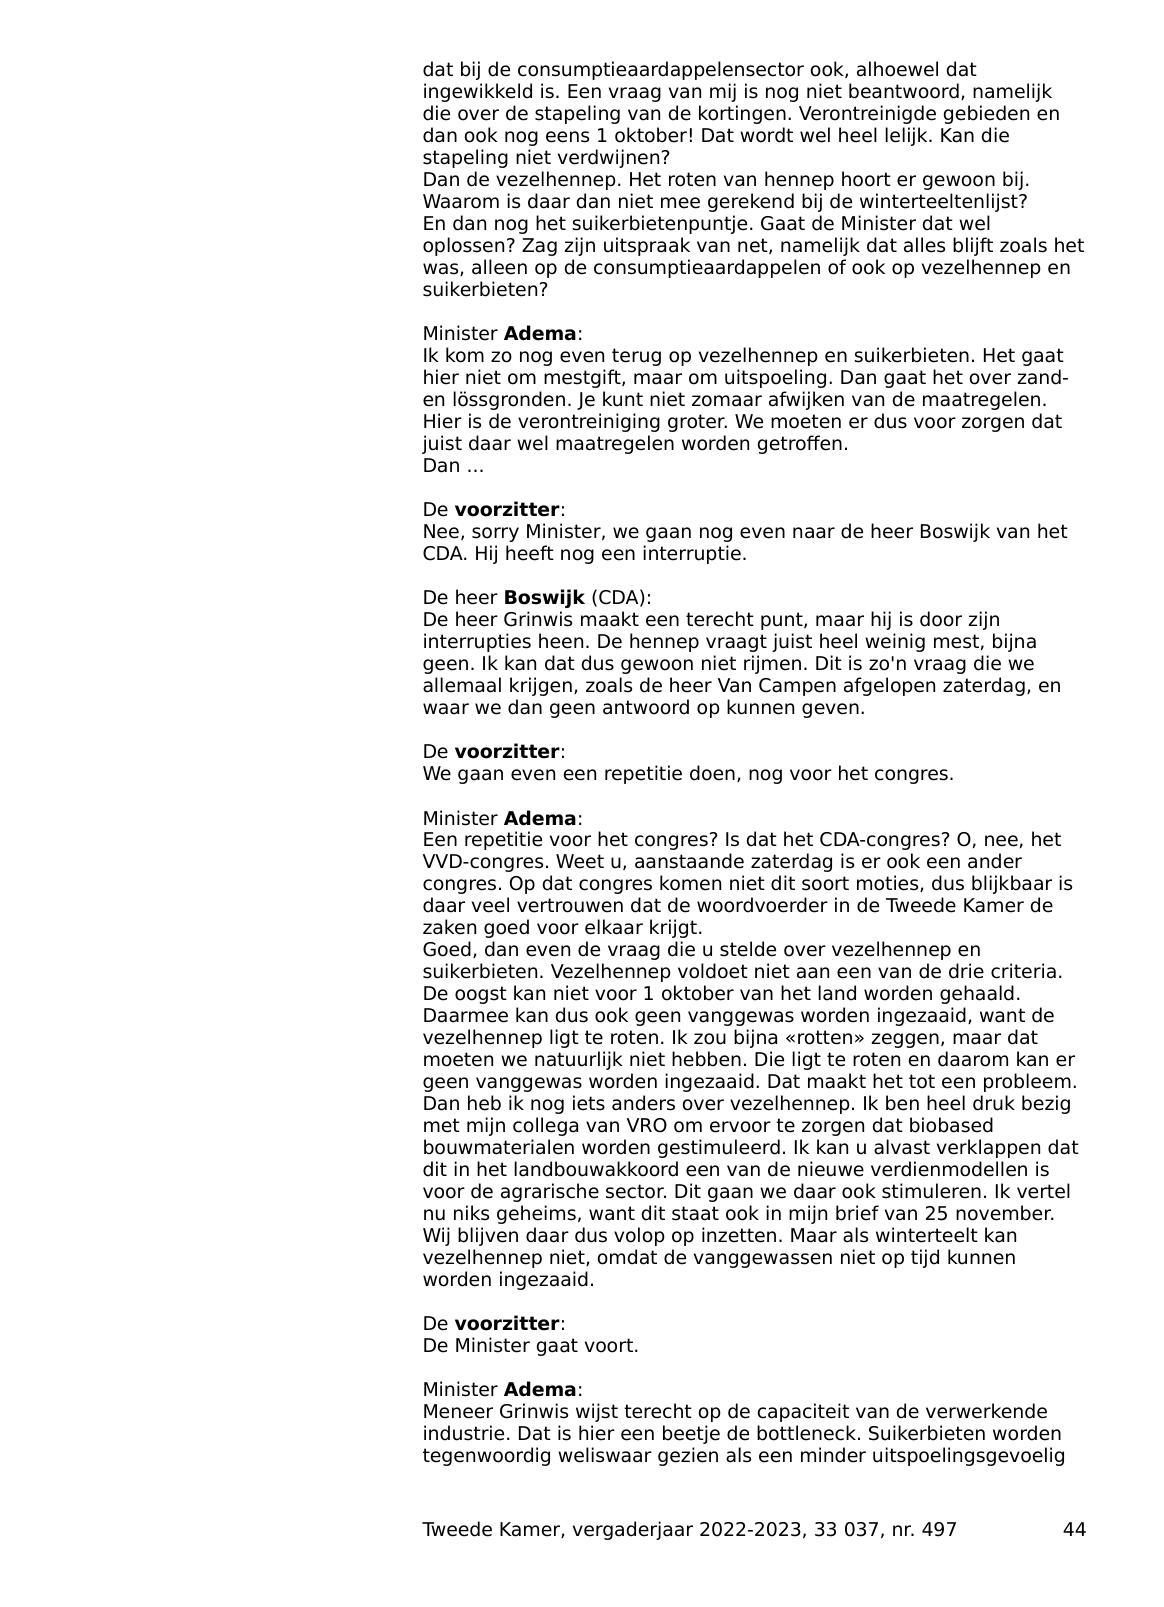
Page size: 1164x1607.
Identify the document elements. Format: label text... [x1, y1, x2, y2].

text Ik kom zo nog even terug op vezelhennep en suikerbieten. Het gaat hier niet om mestgift, maar om uitspoeling. Dan gaat het over zand- en lössgronden. Je kunt niet zomaar afwijken van de maatregelen. Hier is de verontreiniging groter. We moeten er dus voor zorgen dat juist daar wel maatregelen worden getroffen. [422, 345, 1087, 455]
text De voorzitter: [422, 1313, 1087, 1335]
text dat bij de consumptieaardappelensector ook, alhoewel dat ingewikkeld is. Een vraag van mij is nog niet beantwoord, namelijk die over de stapeling van de kortingen. Verontreinigde gebieden en dan ook nog eens 1 oktober! Dat wordt wel heel lelijk. Kan die stapeling niet verdwijnen? [422, 59, 1087, 169]
text Meneer Grinwis wijst terecht op de capaciteit van de verwerkende industrie. Dat is hier een beetje de bottleneck. Suikerbieten worden tegenwoordig weliswaar gezien als een minder uitspoelingsgevoelig [422, 1401, 1087, 1467]
text De heer Boswijk (CDA): [422, 587, 1087, 609]
text De Minister gaat voort. [422, 1335, 1087, 1357]
text De voorzitter: [422, 499, 1087, 521]
text Minister Adema: [422, 807, 1087, 829]
text Minister Adema: [422, 1379, 1087, 1401]
text Minister Adema: [422, 323, 1087, 345]
text En dan nog het suikerbietenpuntje. Gaat de Minister dat wel oplossen? Zag zijn uitspraak van net, namelijk dat alles blijft zoals het was, alleen op de consumptieaardappelen of ook op vezelhennep en suikerbieten? [422, 213, 1087, 301]
text Nee, sorry Minister, we gaan nog even naar de heer Boswijk van het CDA. Hij heeft nog een interruptie. [422, 521, 1087, 565]
text Goed, dan even de vraag die u stelde over vezelhennep en suikerbieten. Vezelhennep voldoet niet aan een van de drie criteria. De oogst kan niet voor 1 oktober van het land worden gehaald. Daarmee kan dus ook geen vanggewas worden ingezaaid, want de vezelhennep ligt te roten. Ik zou bijna «rotten» zeggen, maar dat moeten we natuurlijk niet hebben. Die ligt te roten en daarom kan er geen vanggewas worden ingezaaid. Dat maakt het tot een probleem. Dan heb ik nog iets anders over vezelhennep. Ik ben heel druk bezig met mijn collega van VRO om ervoor te zorgen dat biobased bouwmaterialen worden gestimuleerd. Ik kan u alvast verklappen dat dit in het landbouwakkoord een van de nieuwe verdienmodellen is voor de agrarische sector. Dit gaan we daar ook stimuleren. Ik vertel nu niks geheims, want dit staat ook in mijn brief van 25 november. Wij blijven daar dus volop op inzetten. Maar als winterteelt kan vezelhennep niet, omdat de vanggewassen niet op tijd kunnen worden ingezaaid. [422, 939, 1087, 1291]
text De voorzitter: [422, 741, 1087, 763]
text We gaan even een repetitie doen, nog voor het congres. [422, 763, 1087, 785]
text Dan ... [422, 455, 1087, 477]
text Een repetitie voor het congres? Is dat het CDA-congres? O, nee, het VVD-congres. Weet u, aanstaande zaterdag is er ook een ander congres. Op dat congres komen niet dit soort moties, dus blijkbaar is daar veel vertrouwen dat de woordvoerder in de Tweede Kamer de zaken goed voor elkaar krijgt. [422, 829, 1087, 939]
text Dan de vezelhennep. Het roten van hennep hoort er gewoon bij. Waarom is daar dan niet mee gerekend bij de winterteeltenlijst? [422, 169, 1087, 213]
text De heer Grinwis maakt een terecht punt, maar hij is door zijn interrupties heen. De hennep vraagt juist heel weinig mest, bijna geen. Ik kan dat dus gewoon niet rijmen. Dit is zo'n vraag die we allemaal krijgen, zoals de heer Van Campen afgelopen zaterdag, en waar we dan geen antwoord op kunnen geven. [422, 609, 1087, 719]
